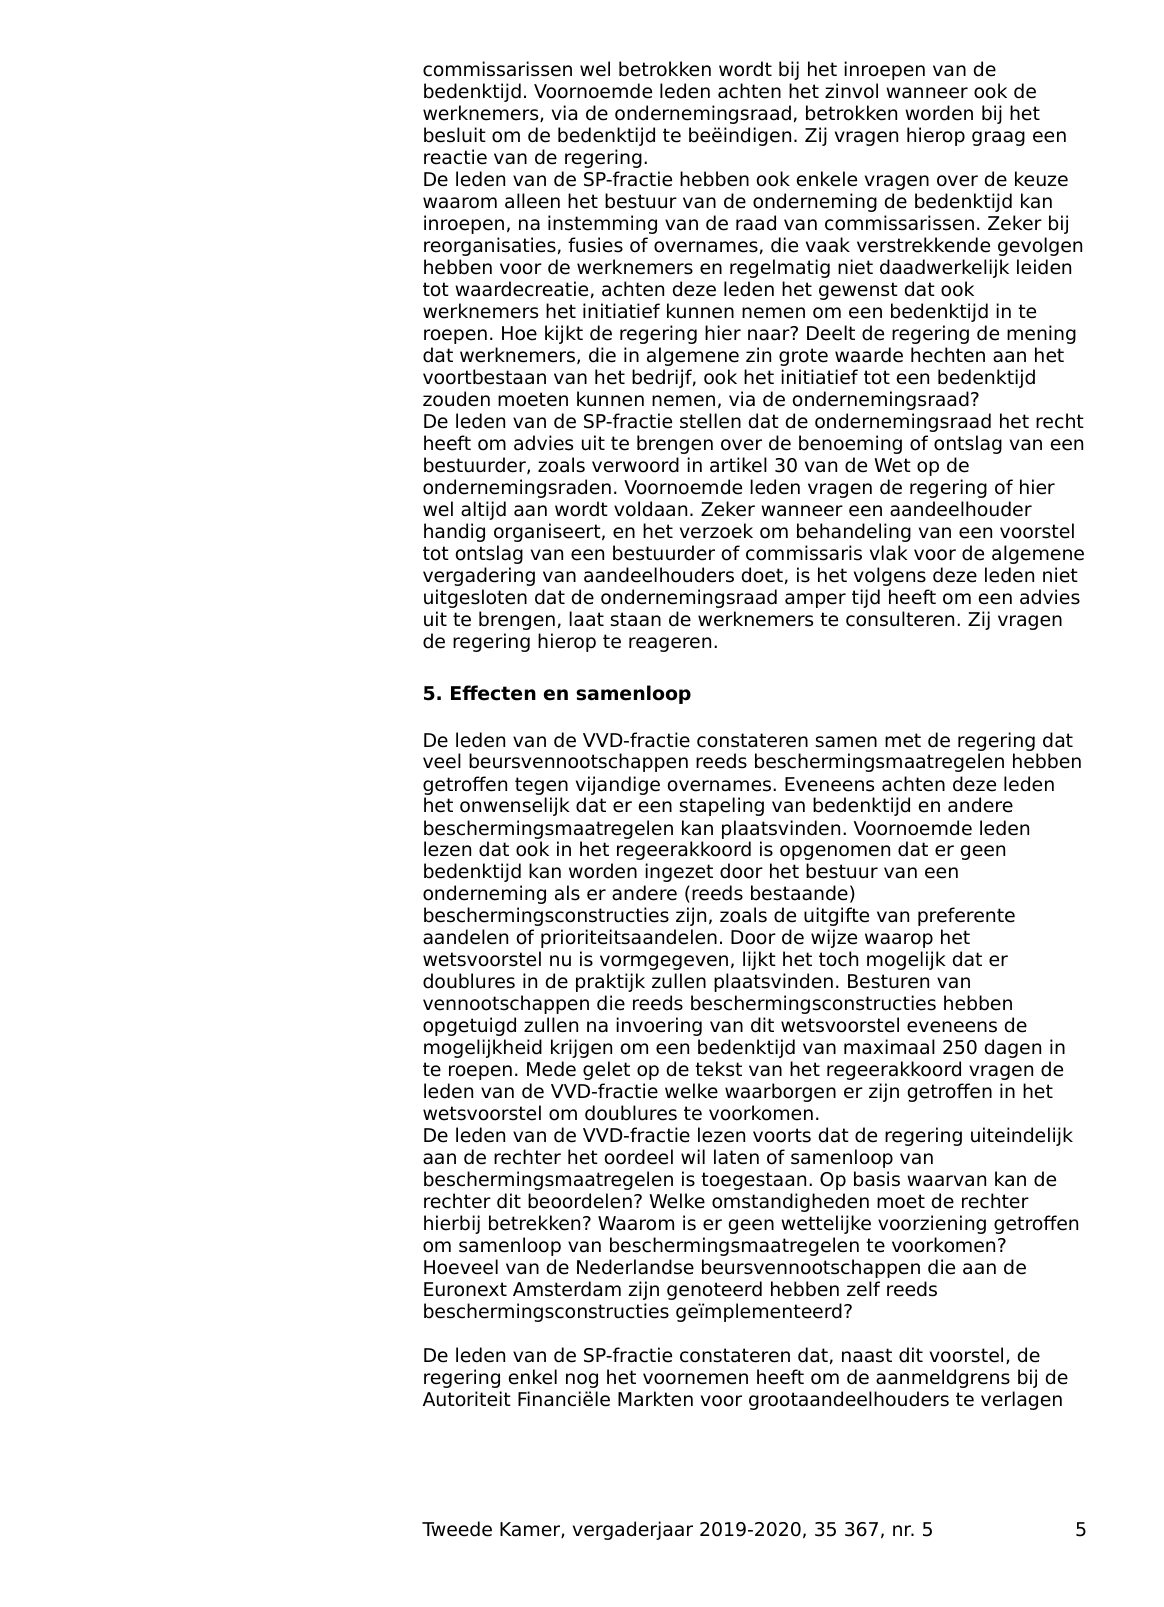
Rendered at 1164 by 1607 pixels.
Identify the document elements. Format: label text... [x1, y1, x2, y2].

text commissarissen wel betrokken wordt bij het inroepen van de bedenktijd. Voornoemde leden achten het zinvol wanneer ook de werknemers, via de ondernemingsraad, betrokken worden bij het besluit om de bedenktijd te beëindigen. Zij vragen hierop graag een reactie van de regering. [422, 59, 1087, 169]
text De leden van de SP-fractie hebben ook enkele vragen over de keuze waarom alleen het bestuur van de onderneming de bedenktijd kan inroepen, na instemming van de raad van commissarissen. Zeker bij reorganisaties, fusies of overnames, die vaak verstrekkende gevolgen hebben voor de werknemers en regelmatig niet daadwerkelijk leiden tot waardecreatie, achten deze leden het gewenst dat ook werknemers het initiatief kunnen nemen om een bedenktijd in te roepen. Hoe kijkt de regering hier naar? Deelt de regering de mening dat werknemers, die in algemene zin grote waarde hechten aan het voortbestaan van het bedrijf, ook het initiatief tot een bedenktijd zouden moeten kunnen nemen, via de ondernemingsraad? [422, 169, 1087, 411]
text De leden van de VVD-fractie constateren samen met de regering dat veel beursvennootschappen reeds beschermingsmaatregelen hebben getroffen tegen vijandige overnames. Eveneens achten deze leden het onwenselijk dat er een stapeling van bedenktijd en andere beschermingsmaatregelen kan plaatsvinden. Voornoemde leden lezen dat ook in het regeerakkoord is opgenomen dat er geen bedenktijd kan worden ingezet door het bestuur van een onderneming als er andere (reeds bestaande) beschermingsconstructies zijn, zoals de uitgifte van preferente aandelen of prioriteitsaandelen. Door de wijze waarop het wetsvoorstel nu is vormgegeven, lijkt het toch mogelijk dat er doublures in de praktijk zullen plaatsvinden. Besturen van vennootschappen die reeds beschermingsconstructies hebben opgetuigd zullen na invoering van dit wetsvoorstel eveneens de mogelijkheid krijgen om een bedenktijd van maximaal 250 dagen in te roepen. Mede gelet op de tekst van het regeerakkoord vragen de leden van de VVD-fractie welke waarborgen er zijn getroffen in het wetsvoorstel om doublures te voorkomen. [422, 729, 1087, 1125]
text De leden van de VVD-fractie lezen voorts dat de regering uiteindelijk aan de rechter het oordeel wil laten of samenloop van beschermingsmaatregelen is toegestaan. Op basis waarvan kan de rechter dit beoordelen? Welke omstandigheden moet de rechter hierbij betrekken? Waarom is er geen wettelijke voorziening getroffen om samenloop van beschermingsmaatregelen te voorkomen? Hoeveel van de Nederlandse beursvennootschappen die aan de Euronext Amsterdam zijn genoteerd hebben zelf reeds beschermingsconstructies geïmplementeerd? [422, 1125, 1087, 1323]
subtitle 5. Effecten en samenloop [422, 682, 1087, 704]
text De leden van de SP-fractie stellen dat de ondernemingsraad het recht heeft om advies uit te brengen over de benoeming of ontslag van een bestuurder, zoals verwoord in artikel 30 van de Wet op de ondernemingsraden. Voornoemde leden vragen de regering of hier wel altijd aan wordt voldaan. Zeker wanneer een aandeelhouder handig organiseert, en het verzoek om behandeling van een voorstel tot ontslag van een bestuurder of commissaris vlak voor de algemene vergadering van aandeelhouders doet, is het volgens deze leden niet uitgesloten dat de ondernemingsraad amper tijd heeft om een advies uit te brengen, laat staan de werknemers te consulteren. Zij vragen de regering hierop te reageren. [422, 411, 1087, 652]
text De leden van de SP-fractie constateren dat, naast dit voorstel, de regering enkel nog het voornemen heeft om de aanmeldgrens bij de Autoriteit Financiële Markten voor grootaandeelhouders te verlagen [422, 1345, 1087, 1411]
